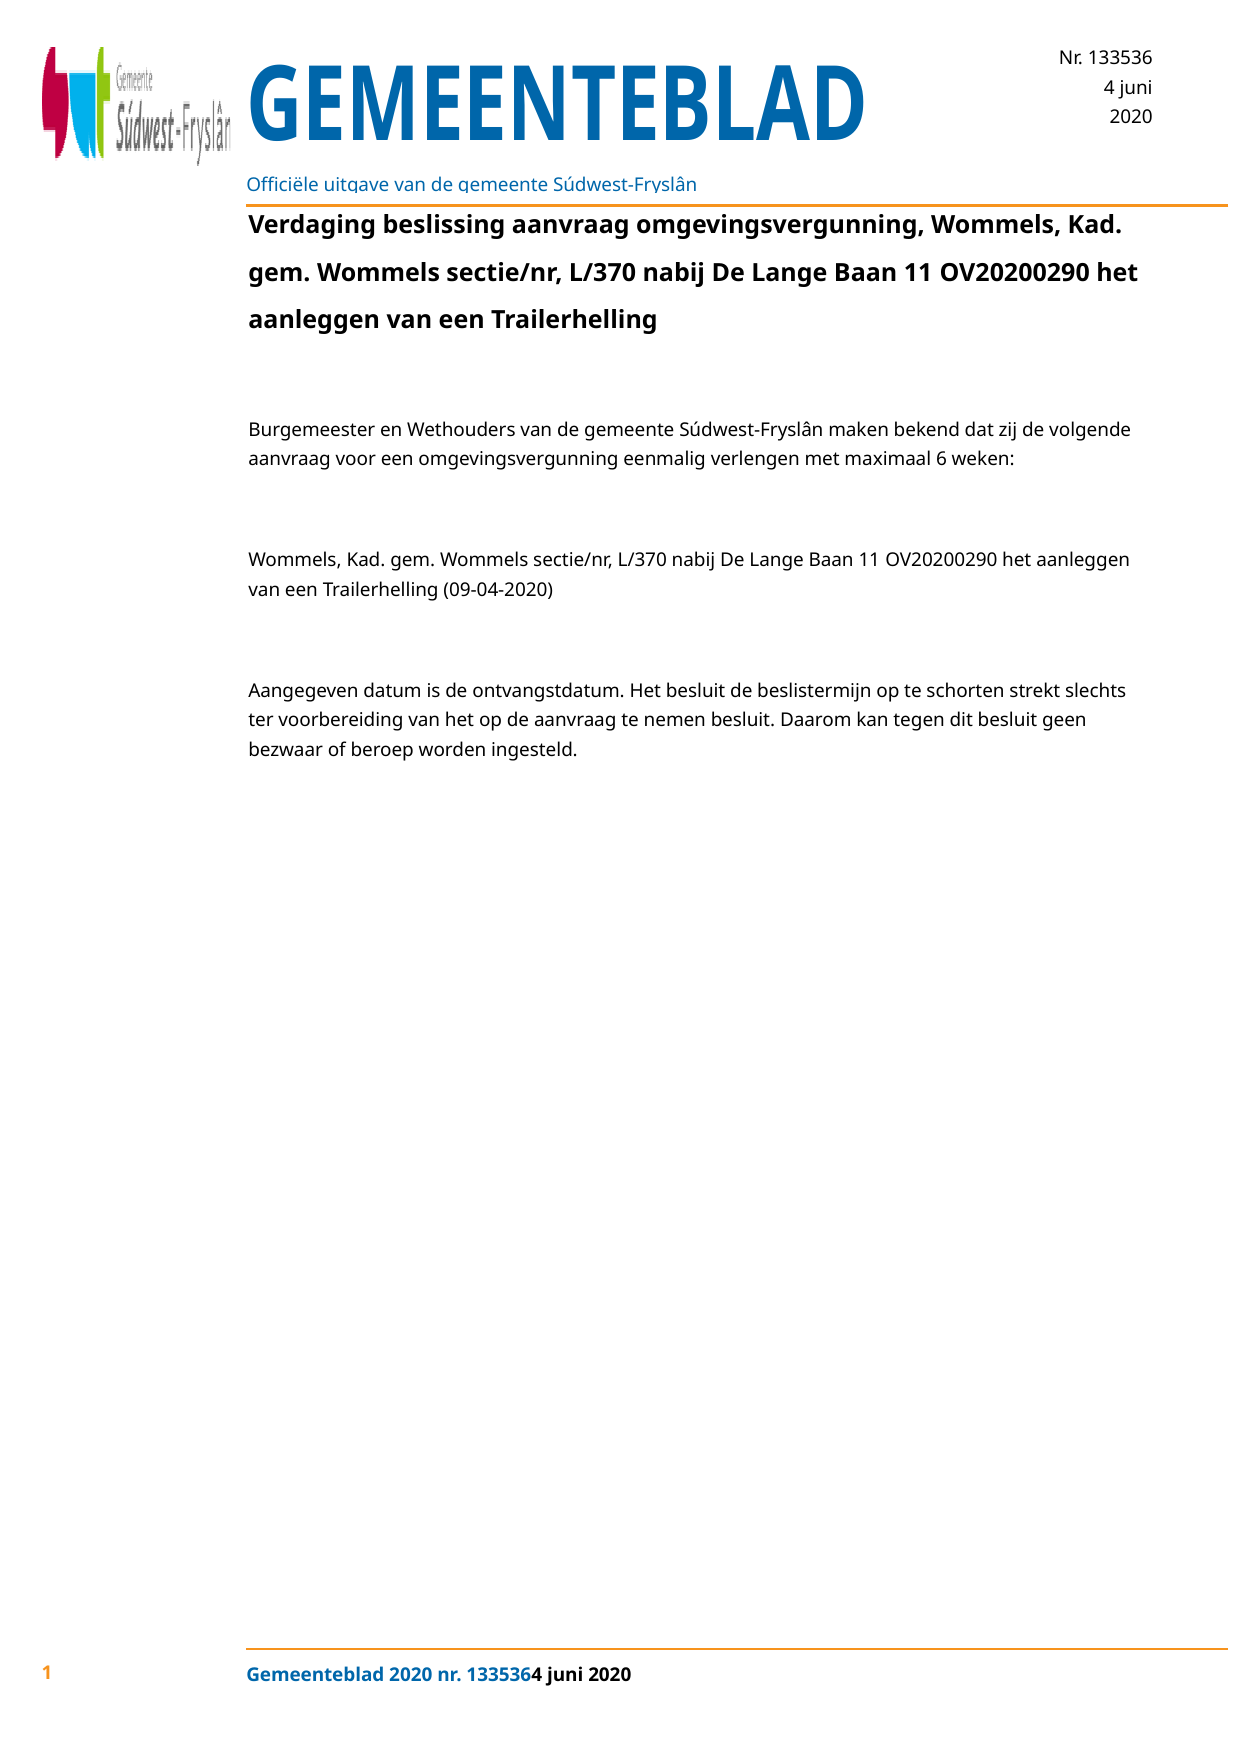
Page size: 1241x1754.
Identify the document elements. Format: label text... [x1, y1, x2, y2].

picture [41, 47, 231, 172]
text Wommels, Kad. gem. Wommels sectie/nr, L/370 nabij De Lange Baan 11 OV20200290 het aanleggen van een Trailerhelling (09-04-2020) [248, 546, 1152, 602]
text Burgemeester en Wethouders van de gemeente Súdwest-Fryslân maken bekend dat zij de volgende aanvraag voor een omgevingsvergunning eenmalig verlengen met maximaal 6 weken: [248, 416, 1152, 471]
text Aangegeven datum is de ontvangstdatum. Het besluit de beslistermijn op te schorten strekt slechts ter voorbereiding van het op de aanvraag te nemen besluit. Daarom kan tegen dit besluit geen bezwaar of beroep worden ingesteld. [248, 677, 1152, 762]
text Verdaging beslissing aanvraag omgevingsvergunning, Wommels, Kad. gem. Wommels sectie/nr, L/370 nabij De Lange Baan 11 OV20200290 het aanleggen van een Trailerhelling [248, 207, 1152, 336]
